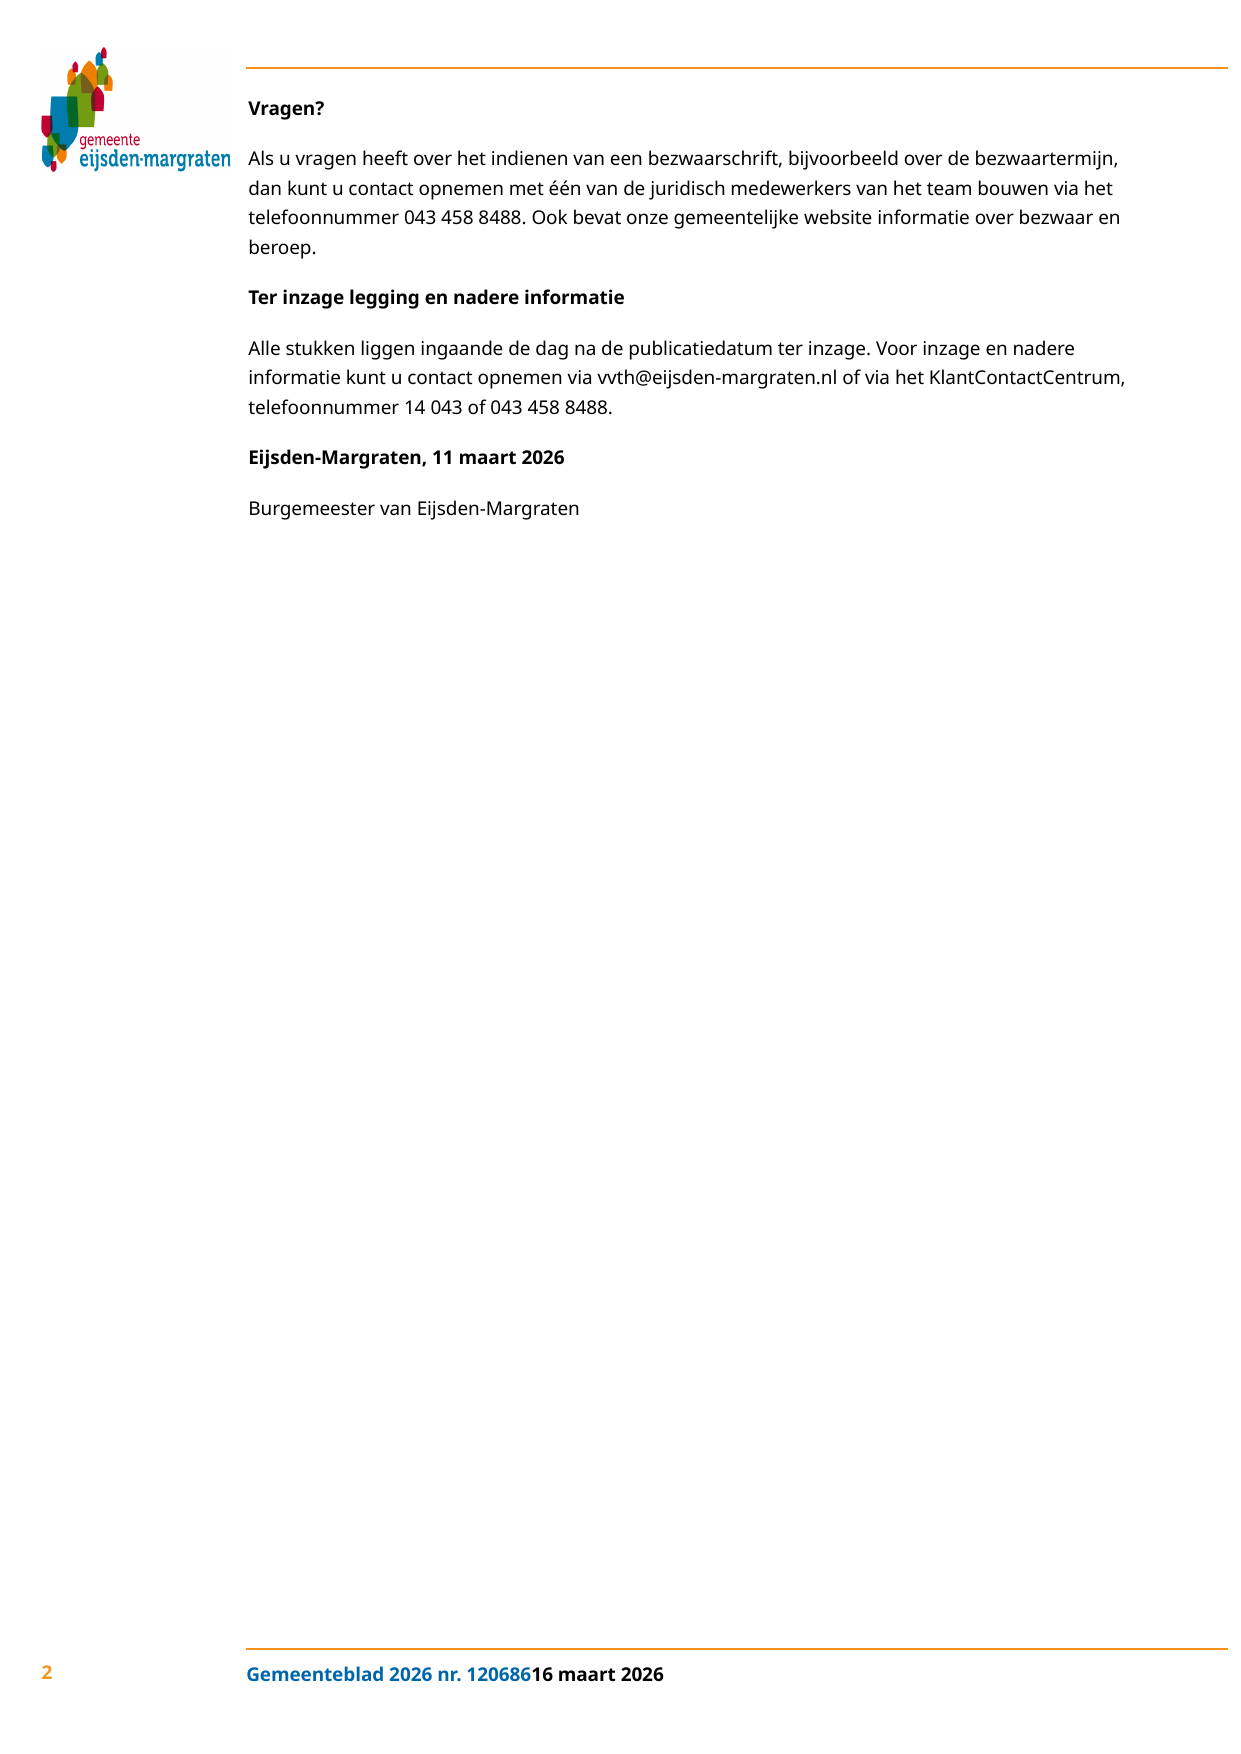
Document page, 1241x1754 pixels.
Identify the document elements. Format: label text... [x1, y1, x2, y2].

text Ter inzage legging en nadere informatie [248, 284, 1152, 310]
text Vragen? [248, 95, 1152, 121]
text Als u vragen heeft over het indienen van een bezwaarschrift, bijvoorbeeld over de bezwaartermijn, dan kunt u contact opnemen met één van de juridisch medewerkers van het team bouwen via het telefoonnummer 043 458 8488. Ook bevat onze gemeentelijke website informatie over bezwaar en beroep. [248, 145, 1152, 260]
text Eijsden-Margraten, 11 maart 2026 [248, 444, 1152, 470]
text Alle stukken liggen ingaande de dag na de publicatiedatum ter inzage. Voor inzage en nadere informatie kunt u contact opnemen via vvth@eijsden-margraten.nl of via het KlantContactCentrum, telefoonnummer 14 043 of 043 458 8488. [248, 335, 1152, 420]
picture [41, 47, 231, 172]
text Burgemeester van Eijsden-Margraten [248, 495, 1152, 521]
